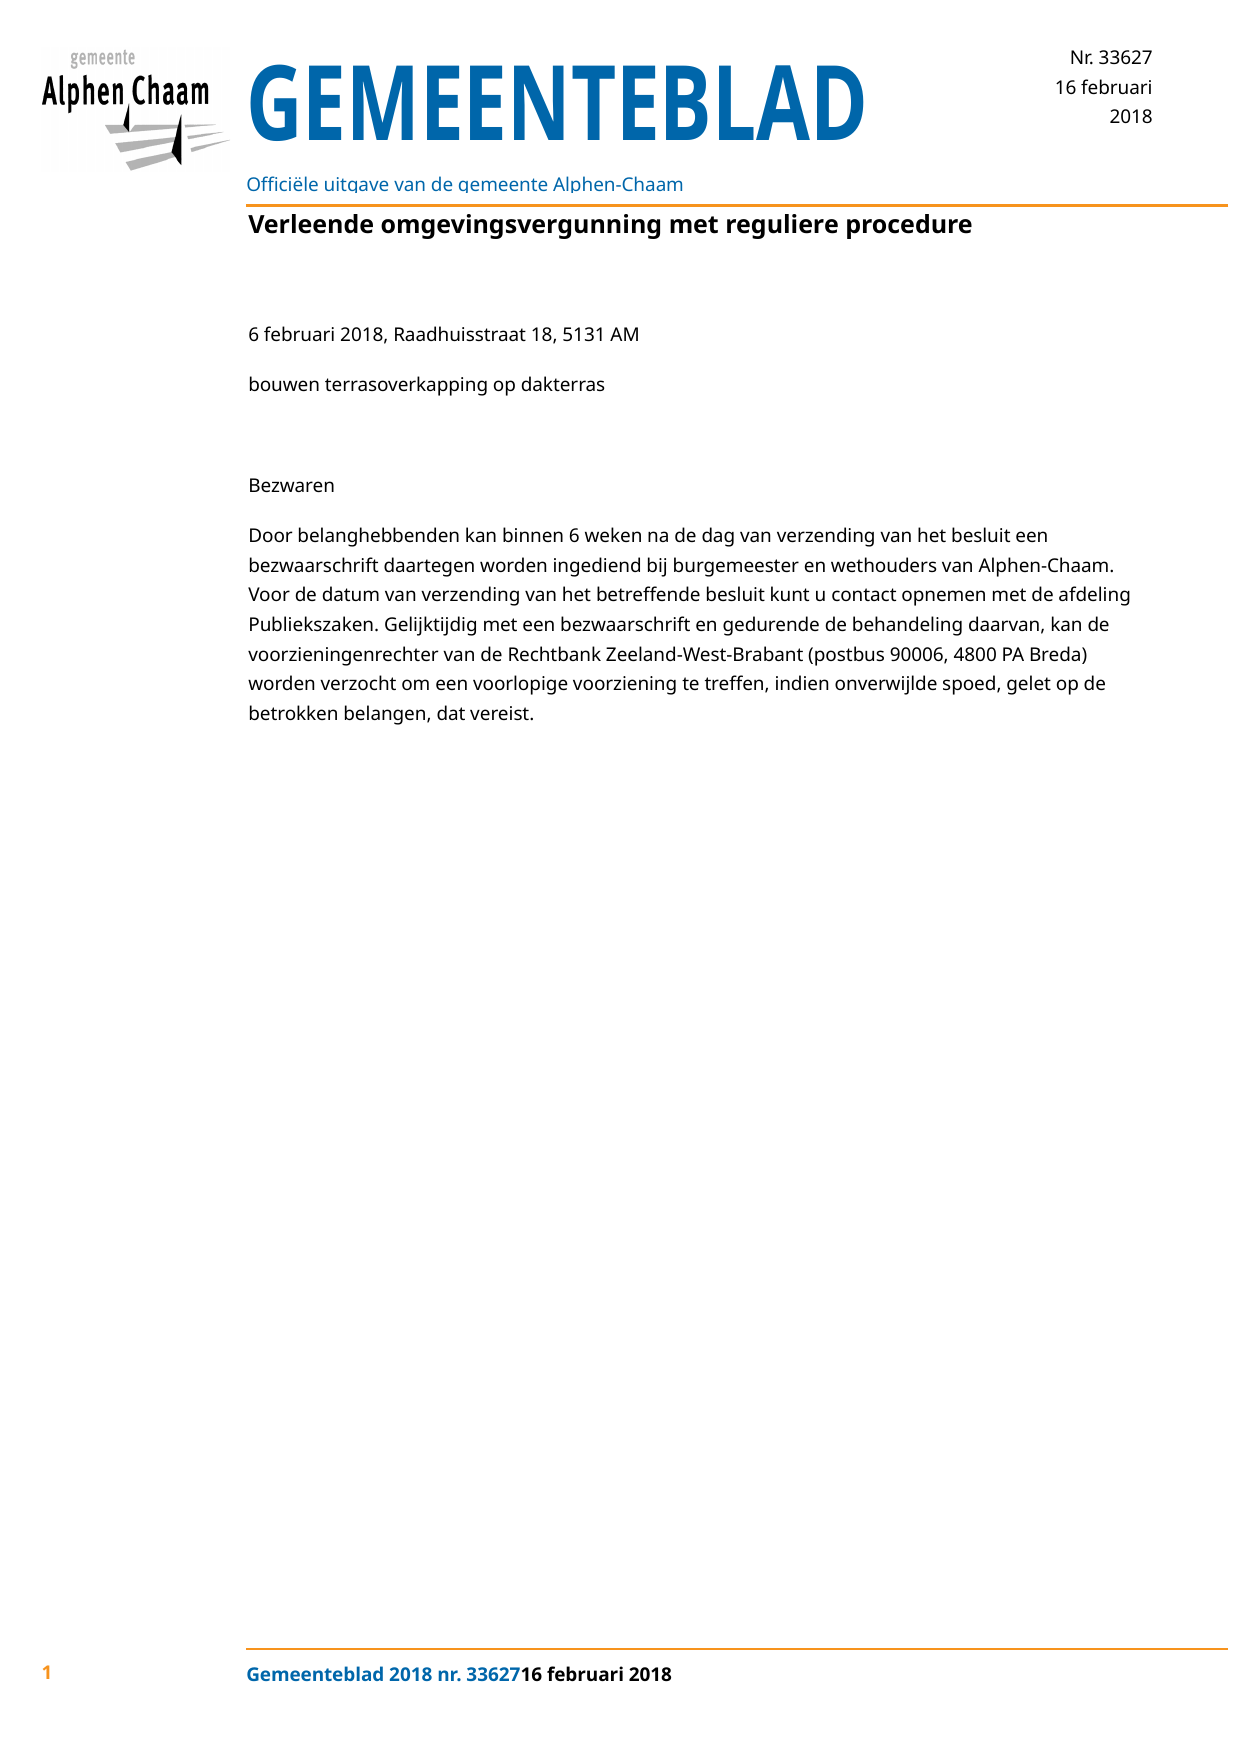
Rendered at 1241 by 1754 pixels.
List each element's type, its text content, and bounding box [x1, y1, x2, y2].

text Door belanghebbenden kan binnen 6 weken na de dag van verzending van het besluit een bezwaarschrift daartegen worden ingediend bij burgemeester en wethouders van Alphen-Chaam. Voor de datum van verzending van het betreffende besluit kunt u contact opnemen met de afdeling Publiekszaken. Gelijktijdig met een bezwaarschrift en gedurende de behandeling daarvan, kan de voorzieningenrechter van de Rechtbank Zeeland-West-Brabant (postbus 90006, 4800 PA Breda) worden verzocht om een voorlopige voorziening te treffen, indien onverwijlde spoed, gelet op de betrokken belangen, dat vereist. [248, 522, 1152, 726]
picture [41, 47, 231, 172]
text Bezwaren [248, 472, 1152, 498]
text bouwen terrasoverkapping op dakterras [248, 371, 1152, 397]
text 6 februari 2018, Raadhuisstraat 18, 5131 AM [248, 321, 1152, 346]
text Verleende omgevingsvergunning met reguliere procedure [248, 207, 1152, 241]
